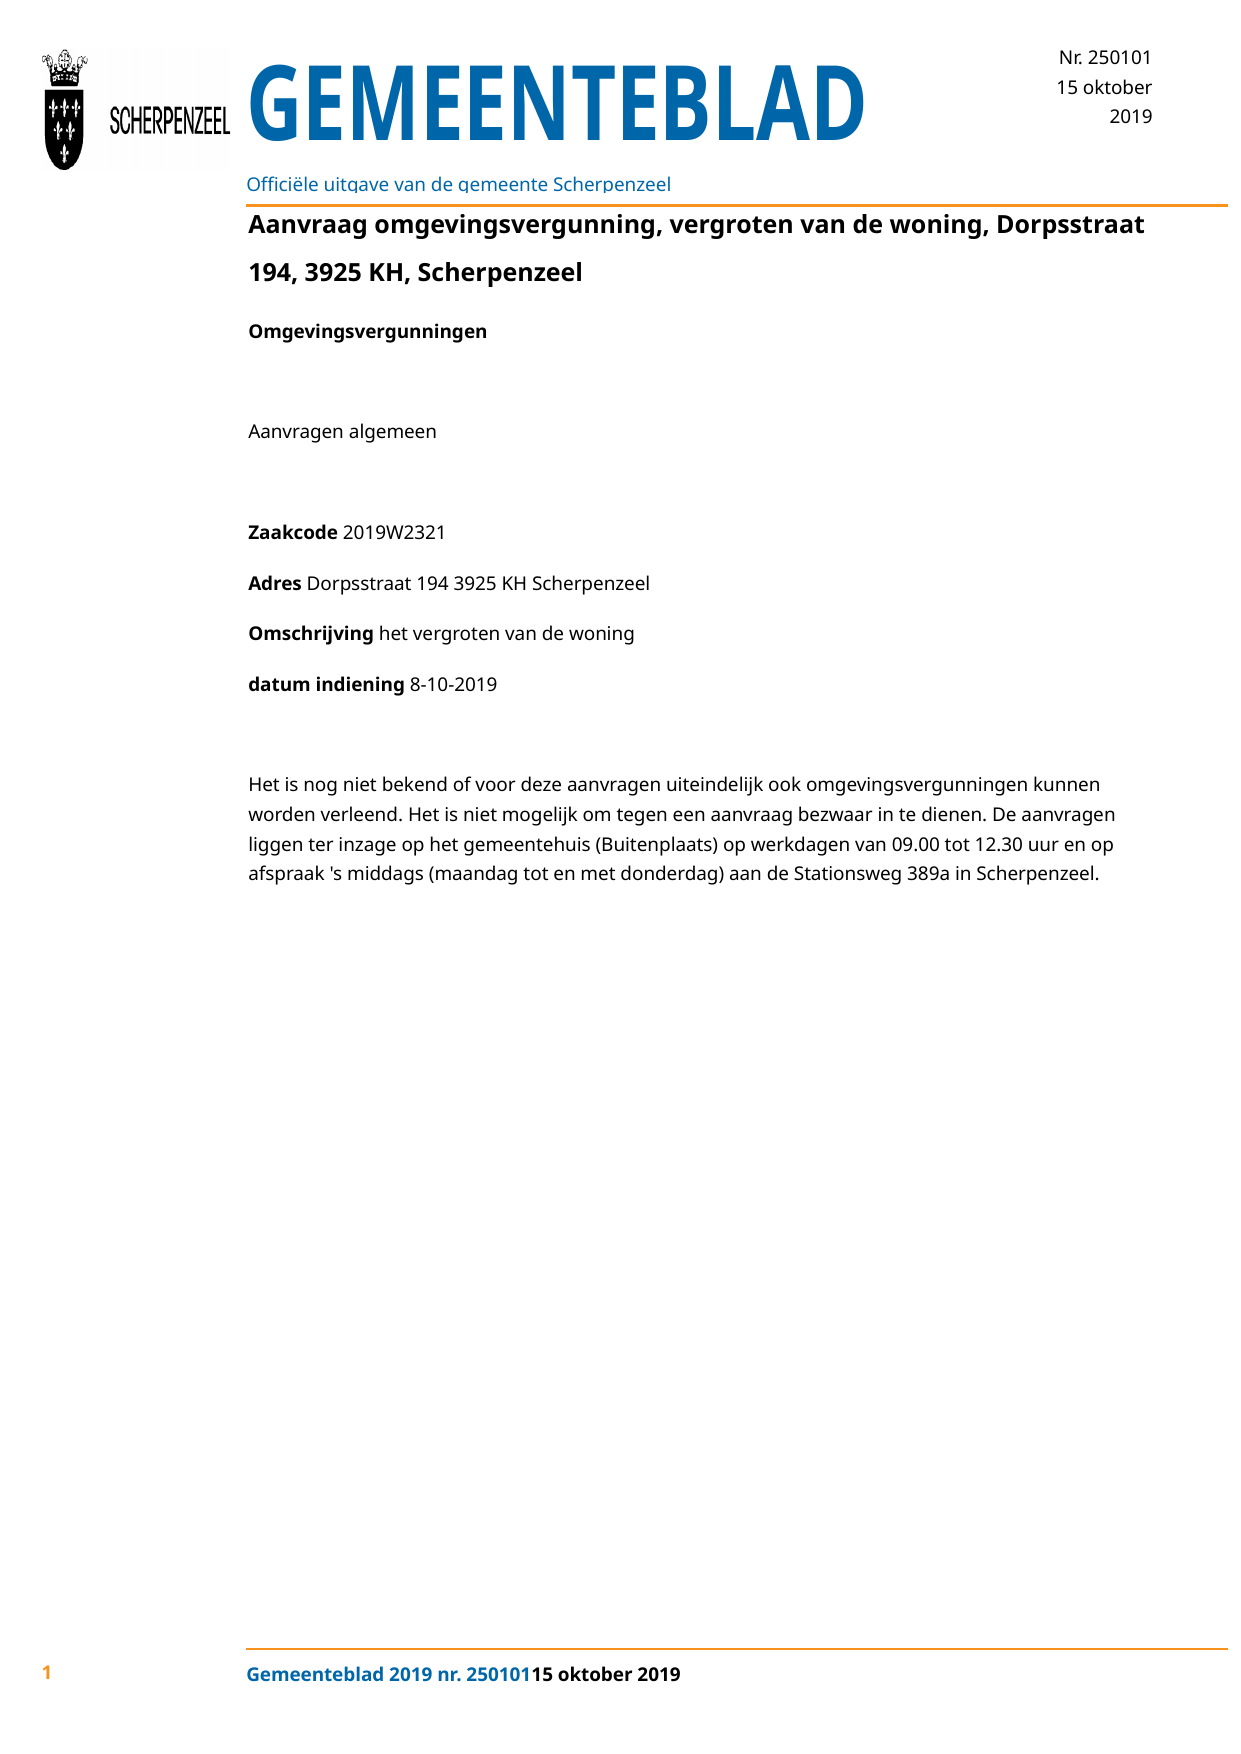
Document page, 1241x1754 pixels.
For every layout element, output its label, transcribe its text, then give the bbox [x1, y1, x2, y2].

text Omgevingsvergunningen [248, 318, 1152, 344]
picture [41, 47, 231, 172]
text datum indiening 8-10-2019 [248, 671, 1152, 697]
text Aanvraag omgevingsvergunning, vergroten van de woning, Dorpsstraat 194, 3925 KH, Scherpenzeel [248, 207, 1152, 288]
text Het is nog niet bekend of voor deze aanvragen uiteindelijk ook omgevingsvergunningen kunnen worden verleend. Het is niet mogelijk om tegen een aanvraag bezwaar in te dienen. De aanvragen liggen ter inzage op het gemeentehuis (Buitenplaats) op werkdagen van 09.00 tot 12.30 uur en op afspraak 's middags (maandag tot en met donderdag) aan de Stationsweg 389a in Scherpenzeel. [248, 772, 1152, 886]
text Aanvragen algemeen [248, 419, 1152, 444]
text Omschrijving het vergroten van de woning [248, 620, 1152, 646]
text Adres Dorpsstraat 194 3925 KH Scherpenzeel [248, 570, 1152, 596]
text Zaakcode 2019W2321 [248, 519, 1152, 545]
